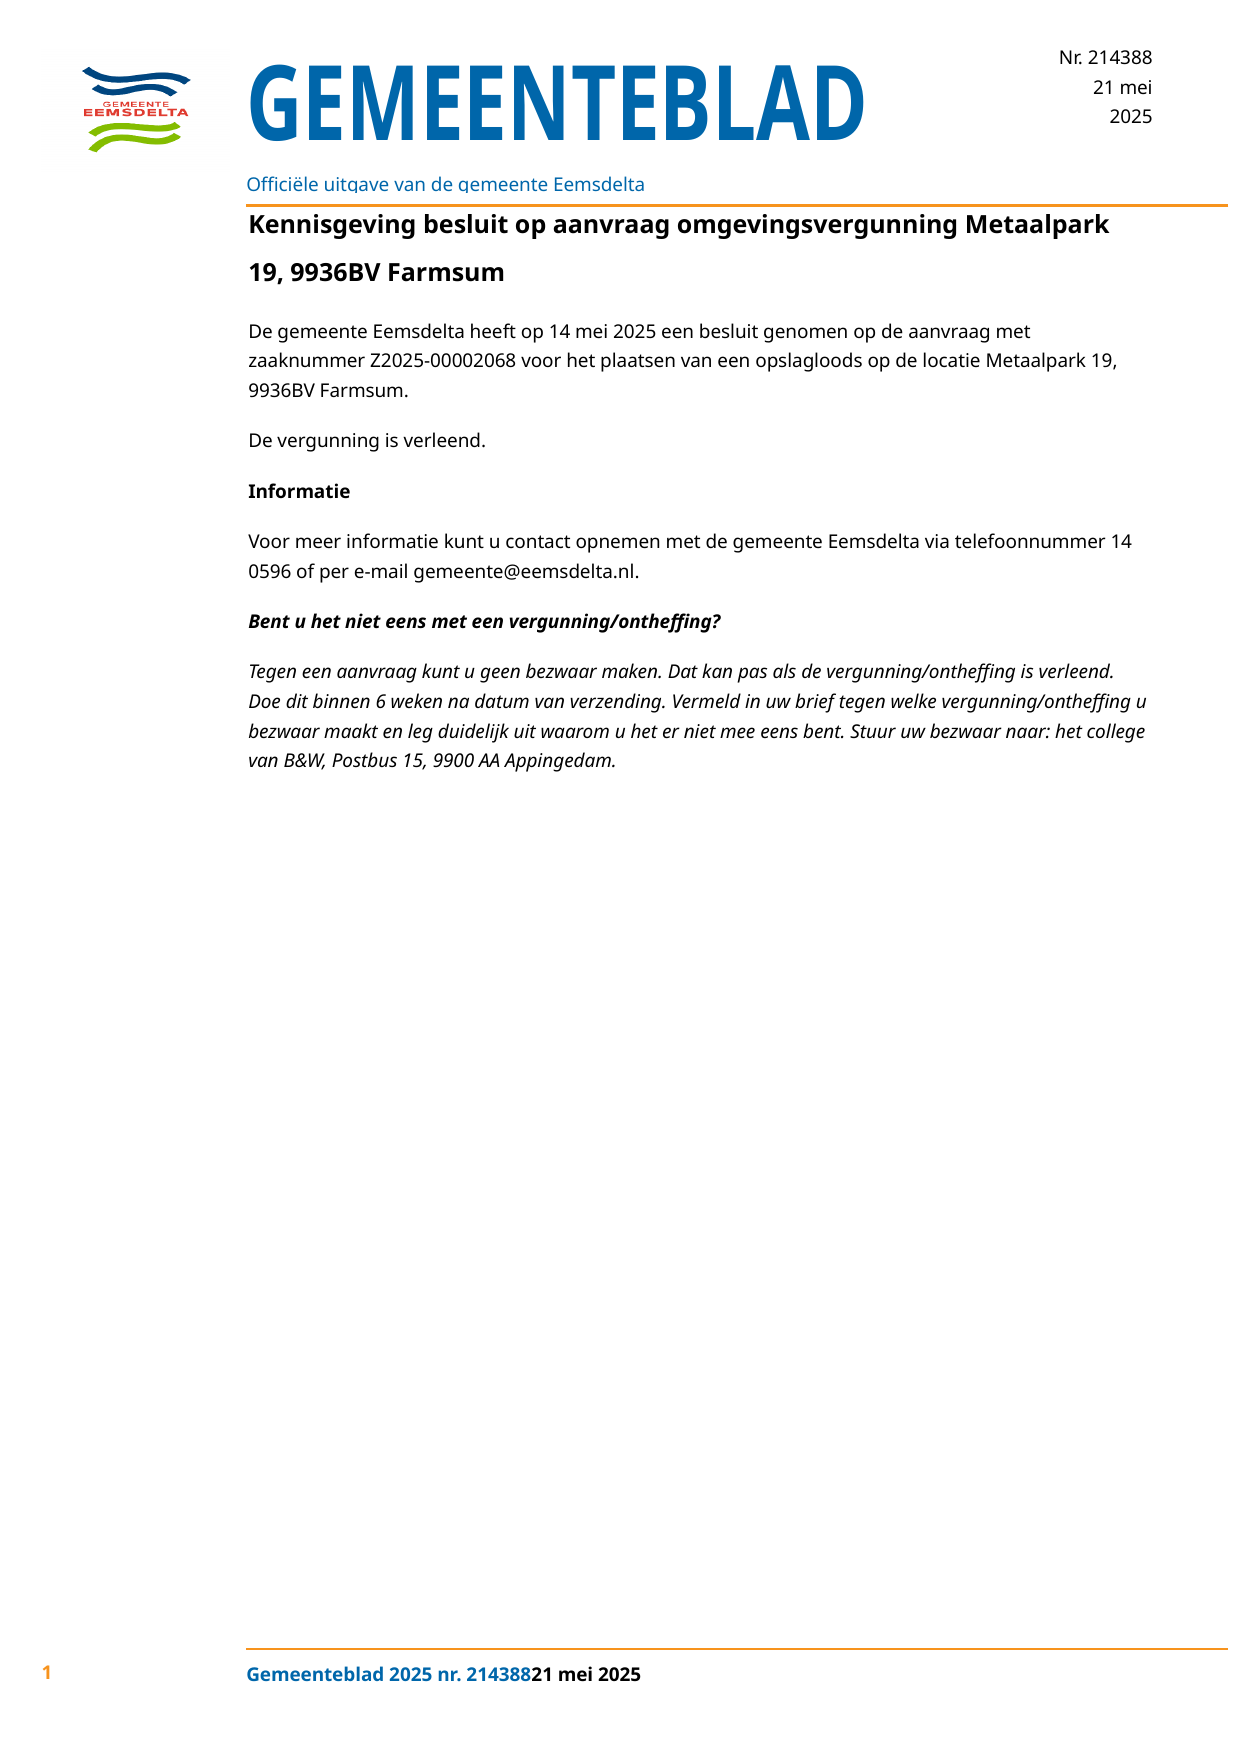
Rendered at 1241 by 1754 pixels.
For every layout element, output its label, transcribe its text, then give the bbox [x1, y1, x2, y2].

text Tegen een aanvraag kunt u geen bezwaar maken. Dat kan pas als de vergunning/ontheffing is verleend. Doe dit binnen 6 weken na datum van verzending. Vermeld in uw brief tegen welke vergunning/ontheffing u bezwaar maakt en leg duidelijk uit waarom u het er niet mee eens bent. Stuur uw bezwaar naar: het college van B&W, Postbus 15, 9900 AA Appingedam. [248, 659, 1152, 773]
picture [41, 47, 231, 172]
text Bent u het niet eens met een vergunning/ontheffing? [248, 608, 1152, 634]
text Voor meer informatie kunt u contact opnemen met de gemeente Eemsdelta via telefoonnummer 14 0596 of per e-mail gemeente@eemsdelta.nl. [248, 528, 1152, 584]
text Informatie [248, 478, 1152, 504]
text De vergunning is verleend. [248, 427, 1152, 453]
text Kennisgeving besluit op aanvraag omgevingsvergunning Metaalpark 19, 9936BV Farmsum [248, 207, 1152, 288]
text De gemeente Eemsdelta heeft op 14 mei 2025 een besluit genomen op de aanvraag met zaaknummer Z2025-00002068 voor het plaatsen van een opslagloods op de locatie Metaalpark 19, 9936BV Farmsum. [248, 318, 1152, 403]
